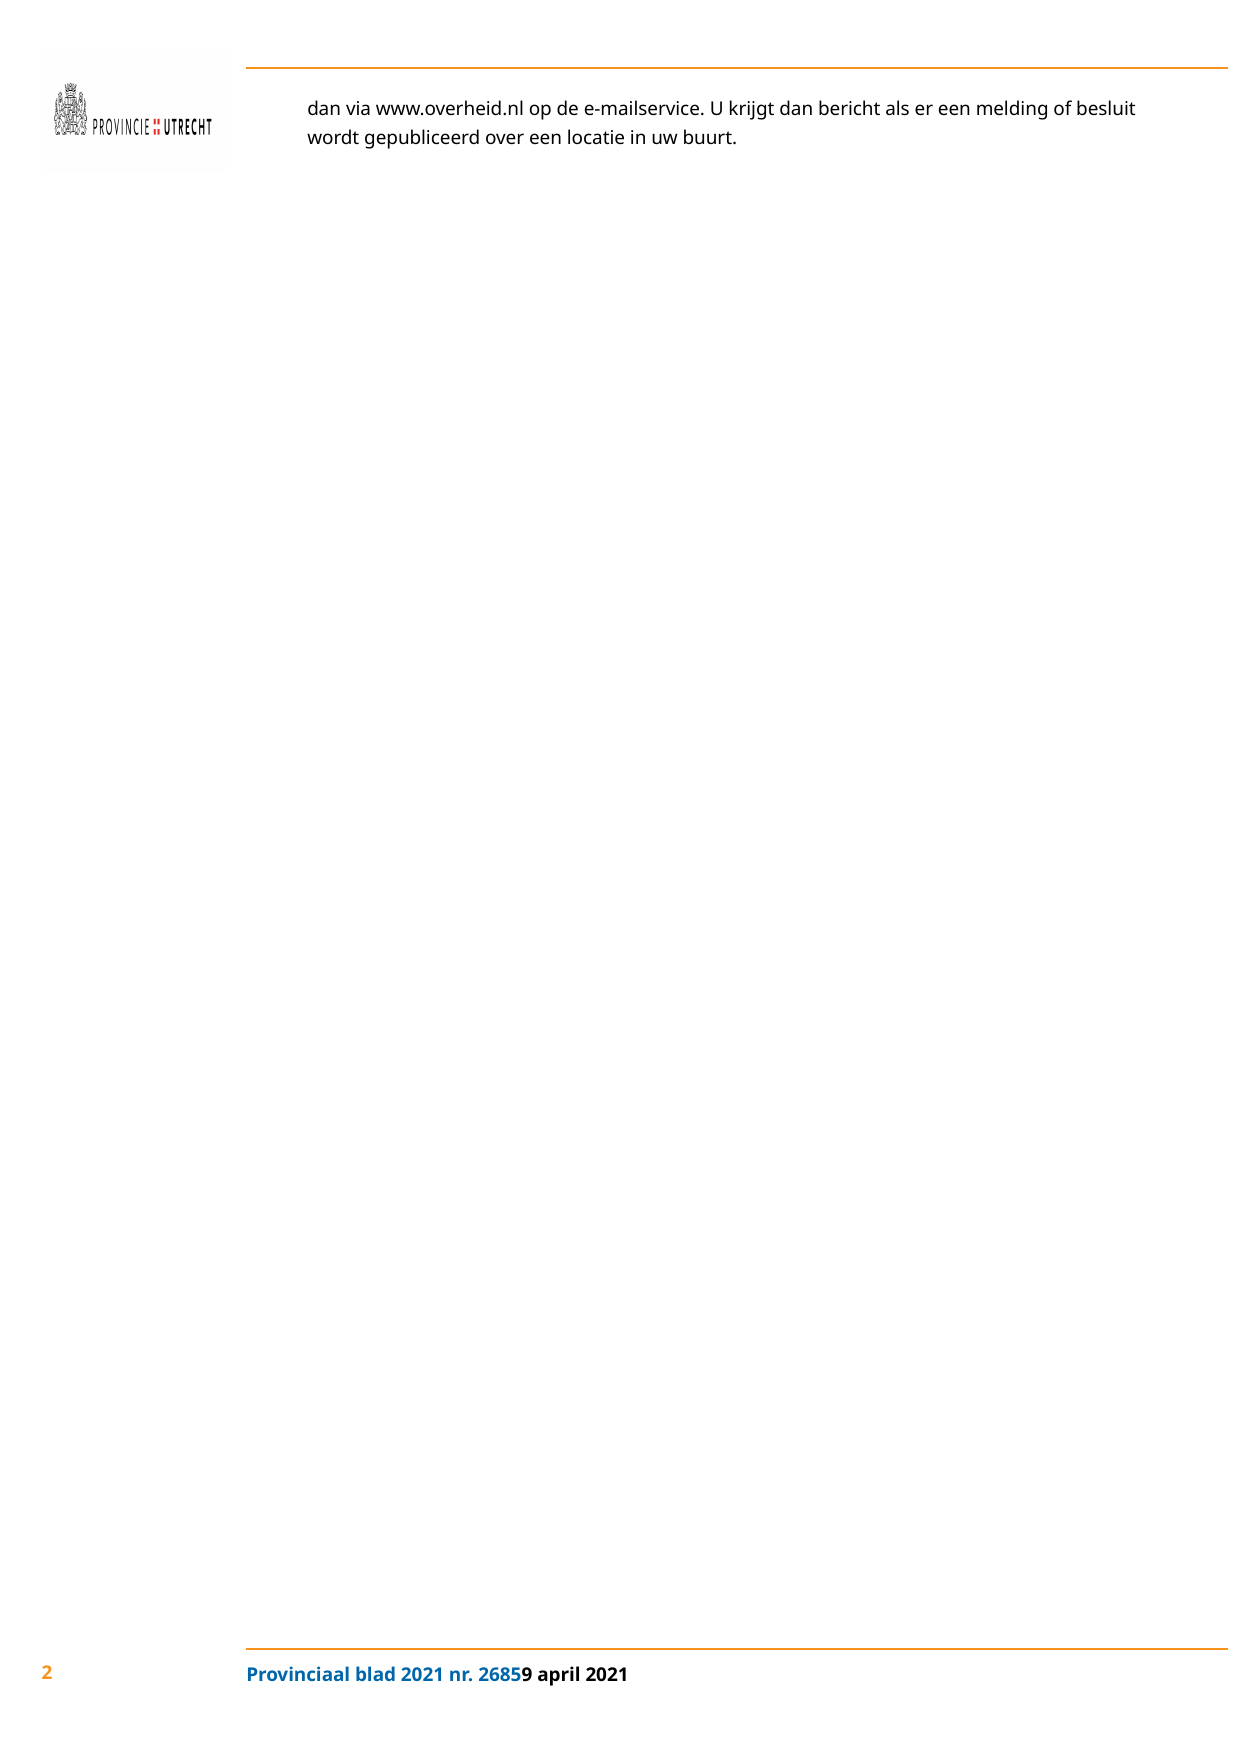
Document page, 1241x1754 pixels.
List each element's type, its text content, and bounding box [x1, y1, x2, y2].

picture [41, 47, 231, 172]
list dan via www.overheid.nl op de e-mailservice. U krijgt dan bericht als er een melding of besluit wordt gepubliceerd over een locatie in uw buurt. [248, 95, 1152, 150]
